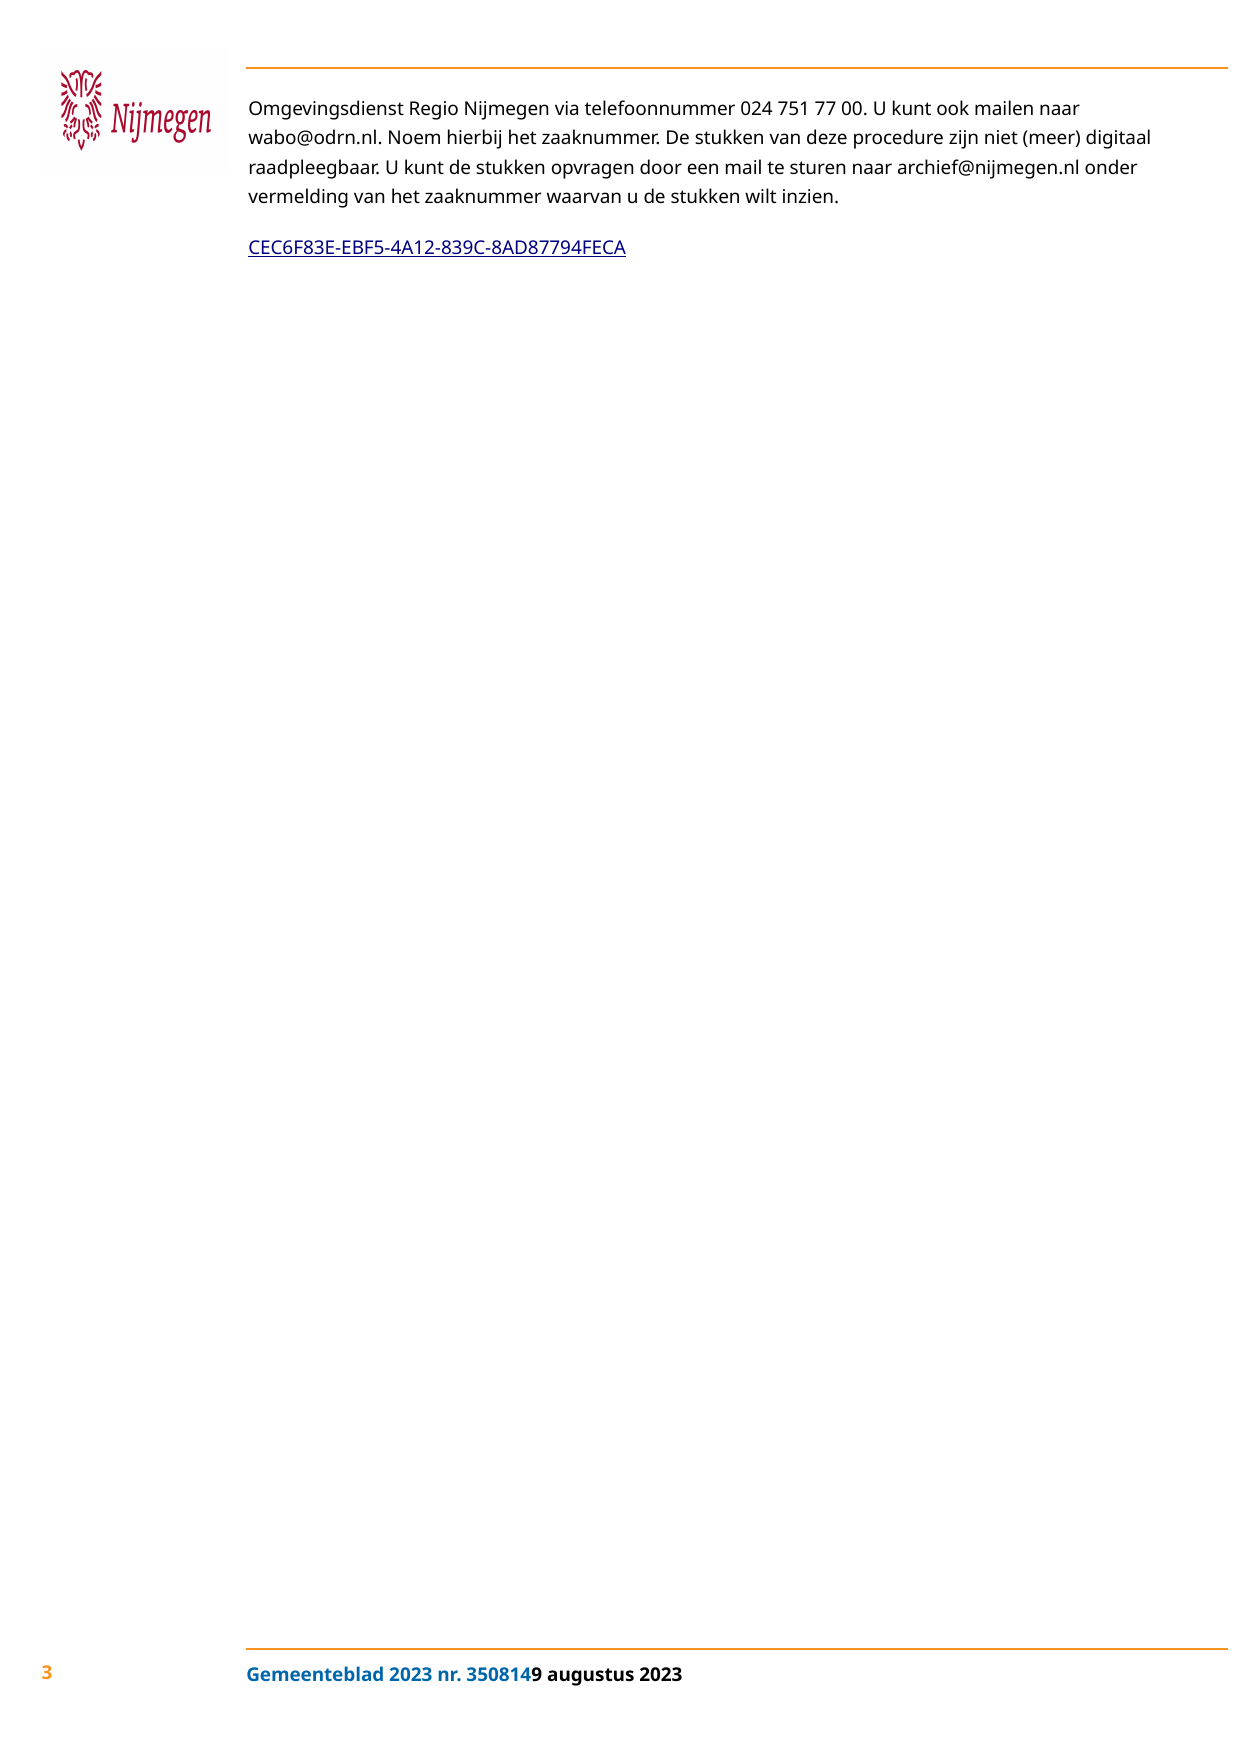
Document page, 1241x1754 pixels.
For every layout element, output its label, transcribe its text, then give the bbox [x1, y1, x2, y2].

text Omgevingsdienst Regio Nijmegen via telefoonnummer 024 751 77 00. U kunt ook mailen naar wabo@odrn.nl. Noem hierbij het zaaknummer. De stukken van deze procedure zijn niet (meer) digitaal raadpleegbaar. U kunt de stukken opvragen door een mail te sturen naar archief@nijmegen.nl onder vermelding van het zaaknummer waarvan u de stukken wilt inzien. [248, 95, 1152, 209]
text CEC6F83E-EBF5-4A12-839C-8AD87794FECA [248, 234, 1152, 260]
picture [41, 47, 231, 172]
